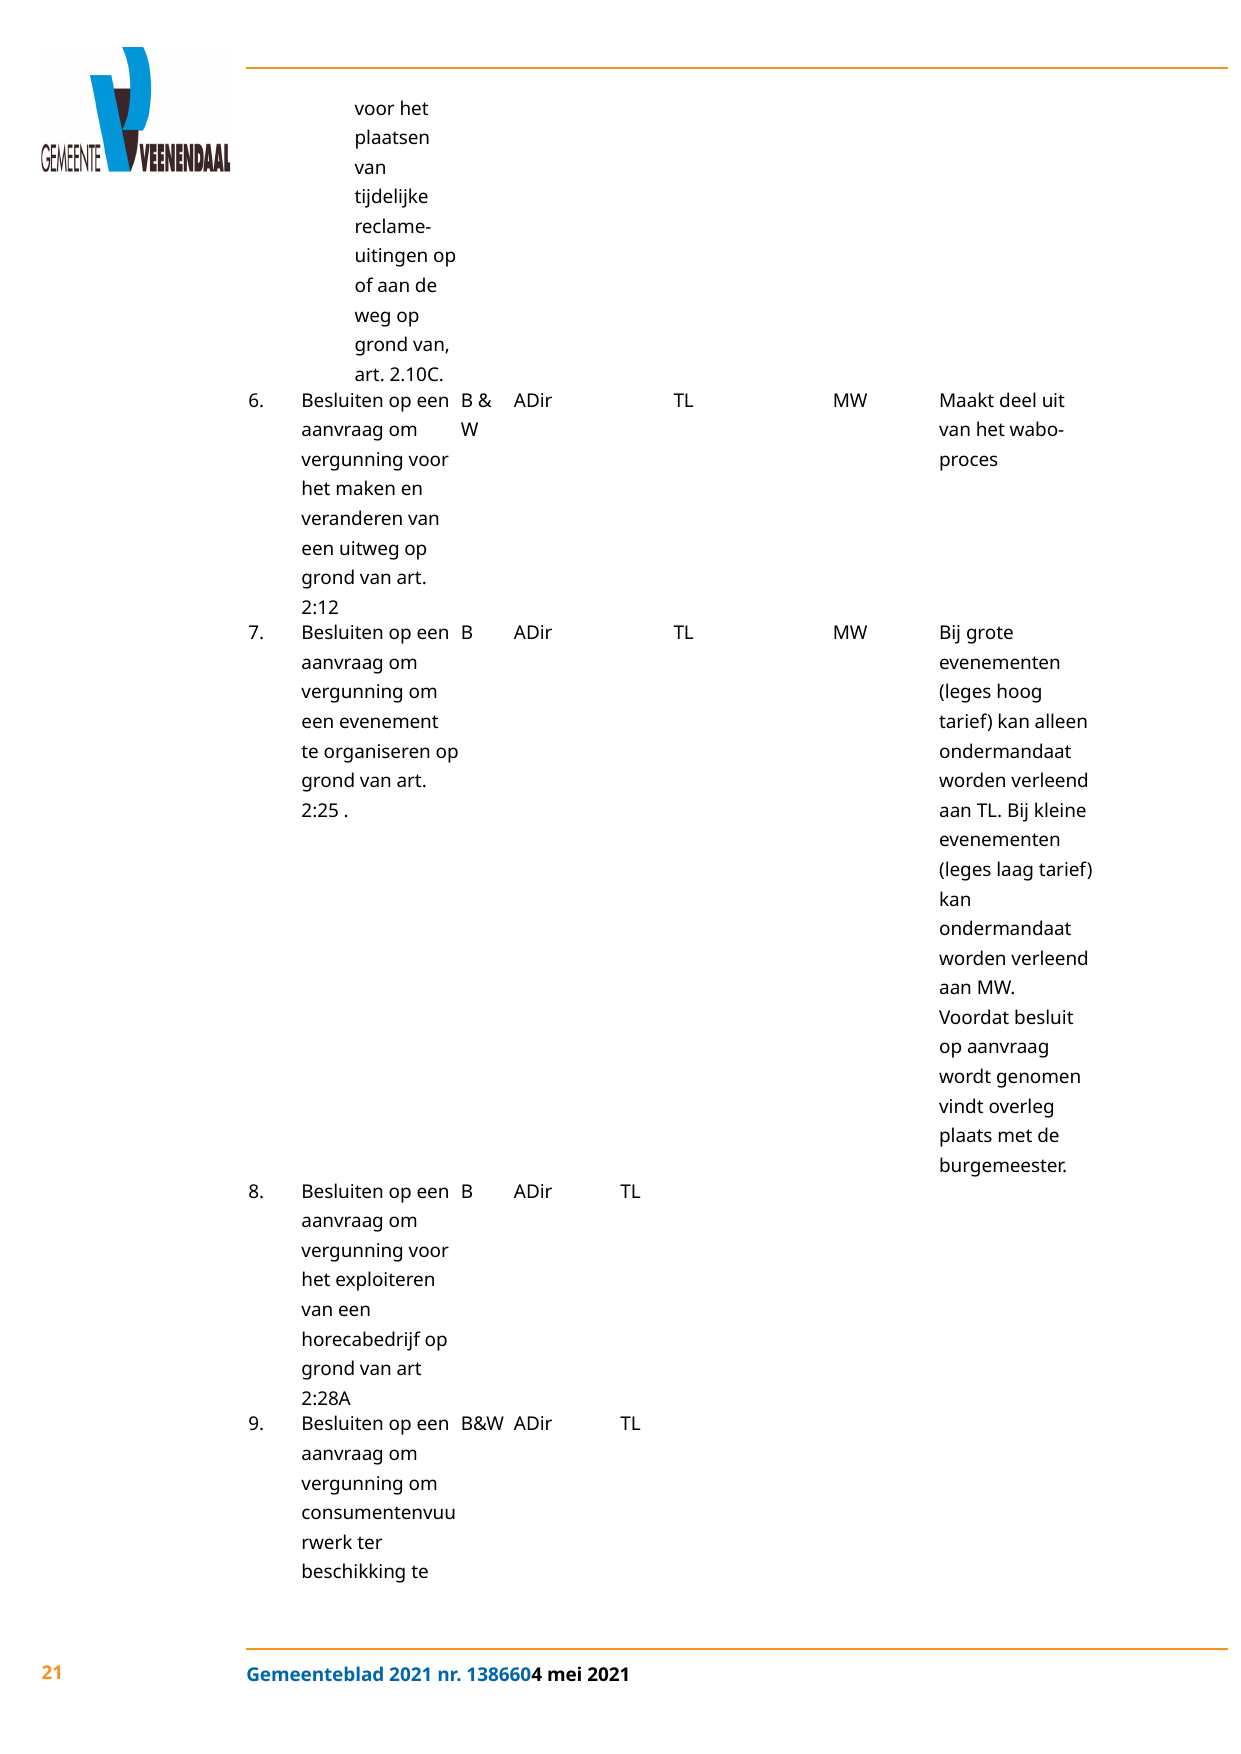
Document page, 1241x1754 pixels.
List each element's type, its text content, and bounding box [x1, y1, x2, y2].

table_cell [248, 1178, 301, 1411]
table_cell B & W [461, 387, 514, 619]
table_cell Besluiten op een aanvraag om vergunning om consumentenvuurwerk ter beschikking te [301, 1411, 461, 1584]
table_cell [939, 95, 1045, 387]
table_cell [780, 1411, 939, 1584]
picture [123, 47, 231, 172]
table_cell [248, 1411, 301, 1584]
table_cell [567, 95, 726, 387]
table_cell B&W [461, 1411, 514, 1584]
picture [41, 47, 130, 172]
table_cell ADir [514, 387, 673, 619]
table_cell [248, 620, 301, 1178]
table_cell Besluiten op een aanvraag om vergunning voor het maken en veranderen van een uitweg op grond van art. 2:12 [301, 387, 461, 619]
table_cell [1099, 1411, 1152, 1584]
table_cell Besluiten op een aanvraag om vergunning voor het exploiteren van een horecabedrijf op grond van art 2:28A [301, 1178, 461, 1411]
table_cell ADir [514, 1178, 620, 1411]
table_cell B [461, 1178, 514, 1411]
table_cell [248, 95, 354, 387]
table_cell TL [620, 1411, 779, 1584]
table_cell ADir [514, 620, 673, 1178]
table_cell [886, 95, 939, 387]
table_cell TL [673, 620, 833, 1178]
table_cell B [461, 620, 514, 1178]
table_cell [1099, 387, 1152, 619]
table_cell [939, 1178, 1098, 1411]
table_cell [1099, 1178, 1152, 1411]
table_cell [780, 1178, 939, 1411]
table_cell [726, 95, 886, 387]
table_cell MW [833, 387, 939, 619]
table_cell [248, 387, 301, 619]
table_cell Maakt deel uit van het wabo-proces [939, 387, 1098, 619]
table_cell [939, 1411, 1098, 1584]
table_cell MW [833, 620, 939, 1178]
table_cell ADir [514, 1411, 620, 1584]
table_cell [1099, 620, 1152, 1178]
table_cell TL [620, 1178, 779, 1411]
table_cell [461, 95, 567, 387]
table_cell Besluiten op een aanvraag om vergunning om een evenement te organiseren op grond van art. 2:25 . [301, 620, 461, 1178]
table_cell voor het plaatsen van tijdelijke reclame-uitingen op of aan de weg op grond van, art. 2.10C. [354, 95, 461, 387]
table_cell Bij grote evenementen (leges hoog tarief) kan alleen ondermandaat worden verleend aan TL. Bij kleine evenementen (leges laag tarief) kan ondermandaat worden verleend aan MW. Voordat besluit op aanvraag wordt genomen vindt overleg plaats met de burgemeester. [939, 620, 1098, 1178]
table_cell [1045, 95, 1152, 387]
table_cell TL [673, 387, 833, 619]
